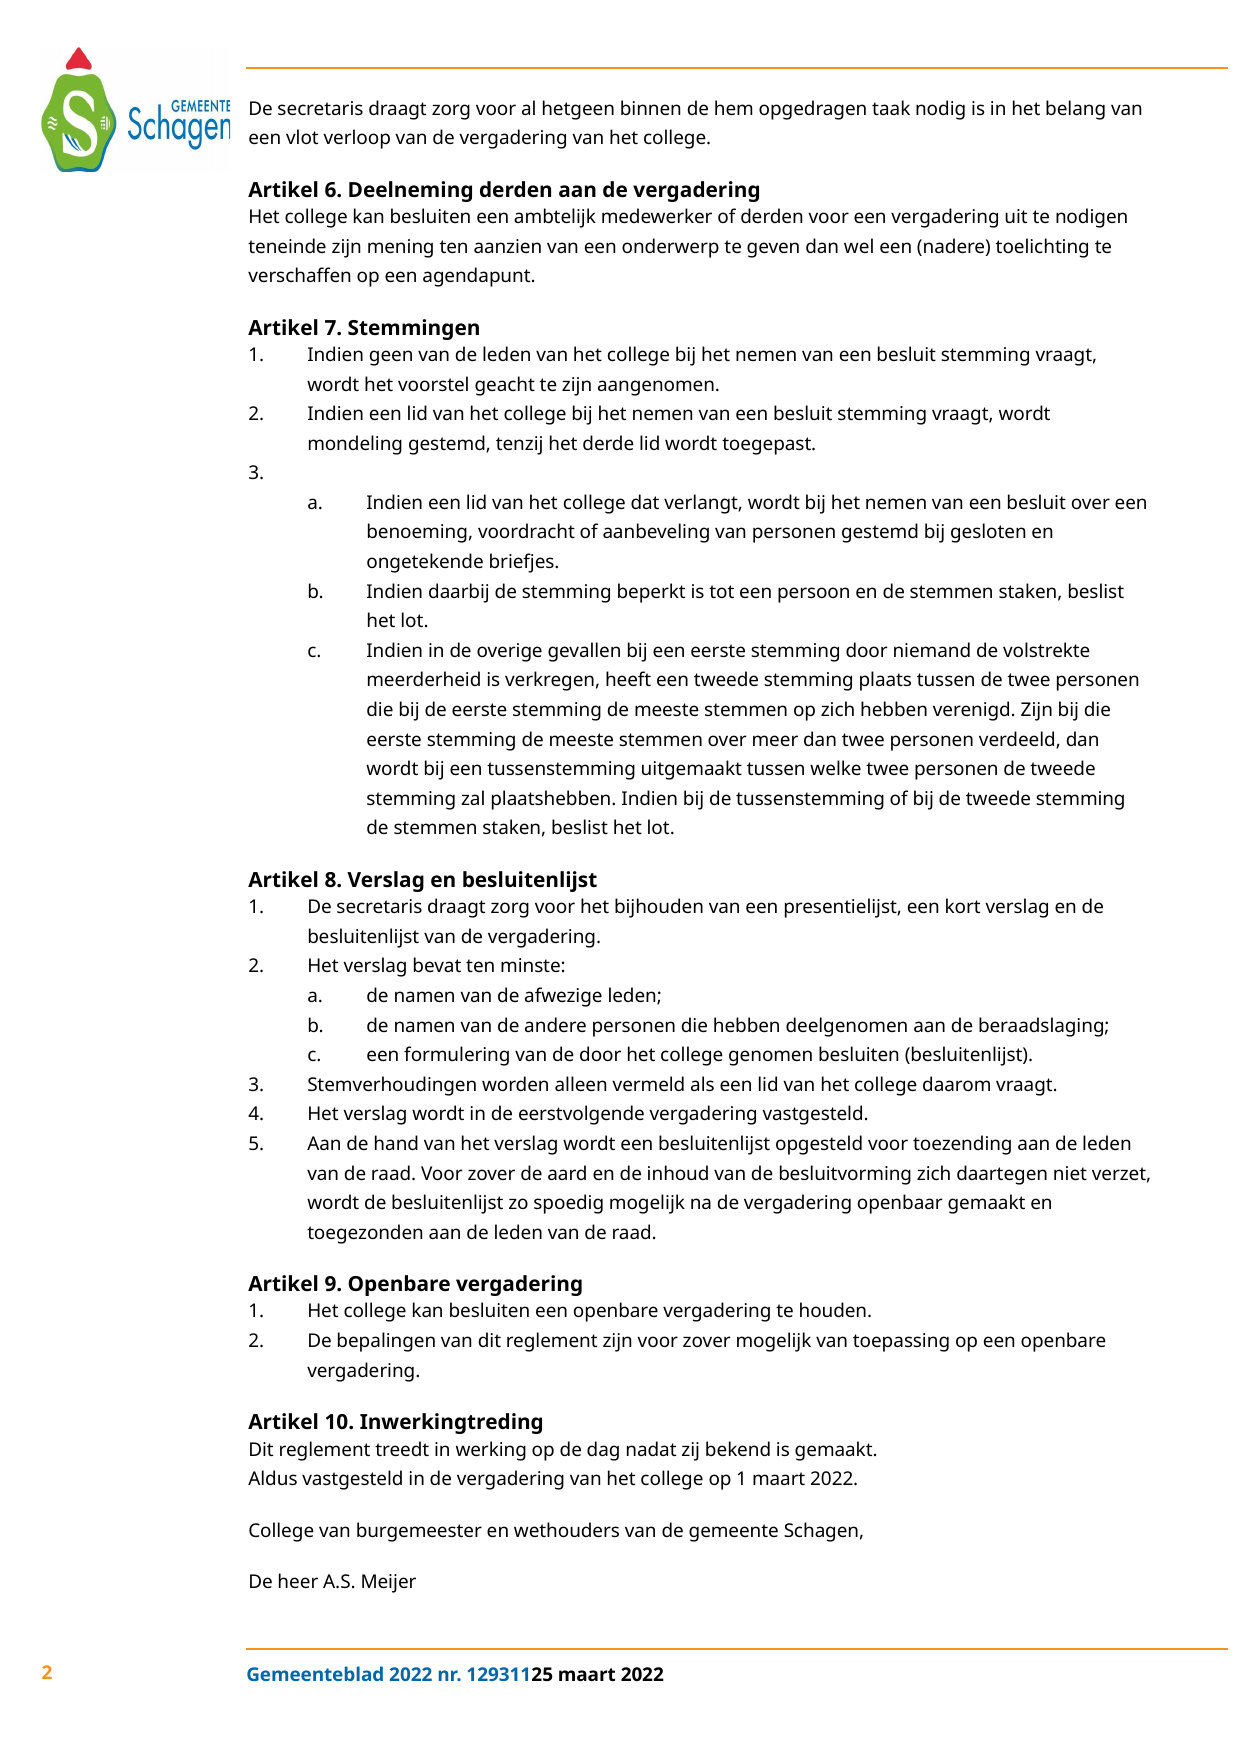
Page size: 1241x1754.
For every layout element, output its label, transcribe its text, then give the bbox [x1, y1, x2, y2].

list Indien in de overige gevallen bij een eerste stemming door niemand de volstrekte meerderheid is verkregen, heeft een tweede stemming plaats tussen de twee personen die bij de eerste stemming de meeste stemmen op zich hebben verenigd. Zijn bij die eerste stemming de meeste stemmen over meer dan twee personen verdeeld, dan wordt bij een tussenstemming uitgemaakt tussen welke twee personen de tweede stemming zal plaatshebben. Indien bij de tussenstemming of bij de tweede stemming de stemmen staken, beslist het lot. [307, 637, 1152, 840]
list Het verslag bevat ten minste: [248, 953, 1152, 978]
text Artikel 6. Deelneming derden aan de vergadering [248, 175, 1152, 203]
list Het verslag wordt in de eerstvolgende vergadering vastgesteld. [248, 1101, 1152, 1126]
list De secretaris draagt zorg voor het bijhouden van een presentielijst, een kort verslag en de besluitenlijst van de vergadering. [248, 893, 1152, 949]
list Indien een lid van het college dat verlangt, wordt bij het nemen van een besluit over een benoeming, voordracht of aanbeveling van personen gestemd bij gesloten en ongetekende briefjes. [307, 489, 1152, 574]
list Stemverhoudingen worden alleen vermeld als een lid van het college daarom vraagt. [248, 1071, 1152, 1097]
list Aan de hand van het verslag wordt een besluitenlijst opgesteld voor toezending aan de leden van de raad. Voor zover de aard en de inhoud van de besluitvorming zich daartegen niet verzet, wordt de besluitenlijst zo spoedig mogelijk na de vergadering openbaar gemaakt en toegezonden aan de leden van de raad. [248, 1130, 1152, 1244]
list een formulering van de door het college genomen besluiten (besluitenlijst). [307, 1041, 1152, 1067]
text Dit reglement treedt in werking op de dag nadat zij bekend is gemaakt. [248, 1436, 1152, 1461]
text Aldus vastgesteld in de vergadering van het college op 1 maart 2022. [248, 1465, 1152, 1491]
list De bepalingen van dit reglement zijn voor zover mogelijk van toepassing op een openbare vergadering. [248, 1327, 1152, 1383]
text Artikel 8. Verslag en besluitenlijst [248, 865, 1152, 893]
text Artikel 9. Openbare vergadering [248, 1269, 1152, 1298]
list de namen van de afwezige leden; [307, 982, 1152, 1008]
picture [41, 47, 231, 172]
text Artikel 7. Stemmingen [248, 313, 1152, 341]
text De secretaris draagt zorg voor al hetgeen binnen de hem opgedragen taak nodig is in het belang van een vlot verloop van de vergadering van het college. [248, 95, 1152, 150]
list Indien daarbij de stemming beperkt is tot een persoon en de stemmen staken, beslist het lot. [307, 578, 1152, 633]
list Indien geen van de leden van het college bij het nemen van een besluit stemming vraagt, wordt het voorstel geacht te zijn aangenomen. [248, 341, 1152, 397]
text College van burgemeester en wethouders van de gemeente Schagen, [248, 1517, 1152, 1542]
text De heer A.S. Meijer [248, 1568, 1152, 1594]
list Indien een lid van het college bij het nemen van een besluit stemming vraagt, wordt mondeling gestemd, tenzij het derde lid wordt toegepast. [248, 400, 1152, 456]
text Het college kan besluiten een ambtelijk medewerker of derden voor een vergadering uit te nodigen teneinde zijn mening ten aanzien van een onderwerp te geven dan wel een (nadere) toelichting te verschaffen op een agendapunt. [248, 203, 1152, 288]
list de namen van de andere personen die hebben deelgenomen aan de beraadslaging; [307, 1012, 1152, 1037]
list Het college kan besluiten een openbare vergadering te houden. [248, 1298, 1152, 1323]
text Artikel 10. Inwerkingtreding [248, 1407, 1152, 1436]
